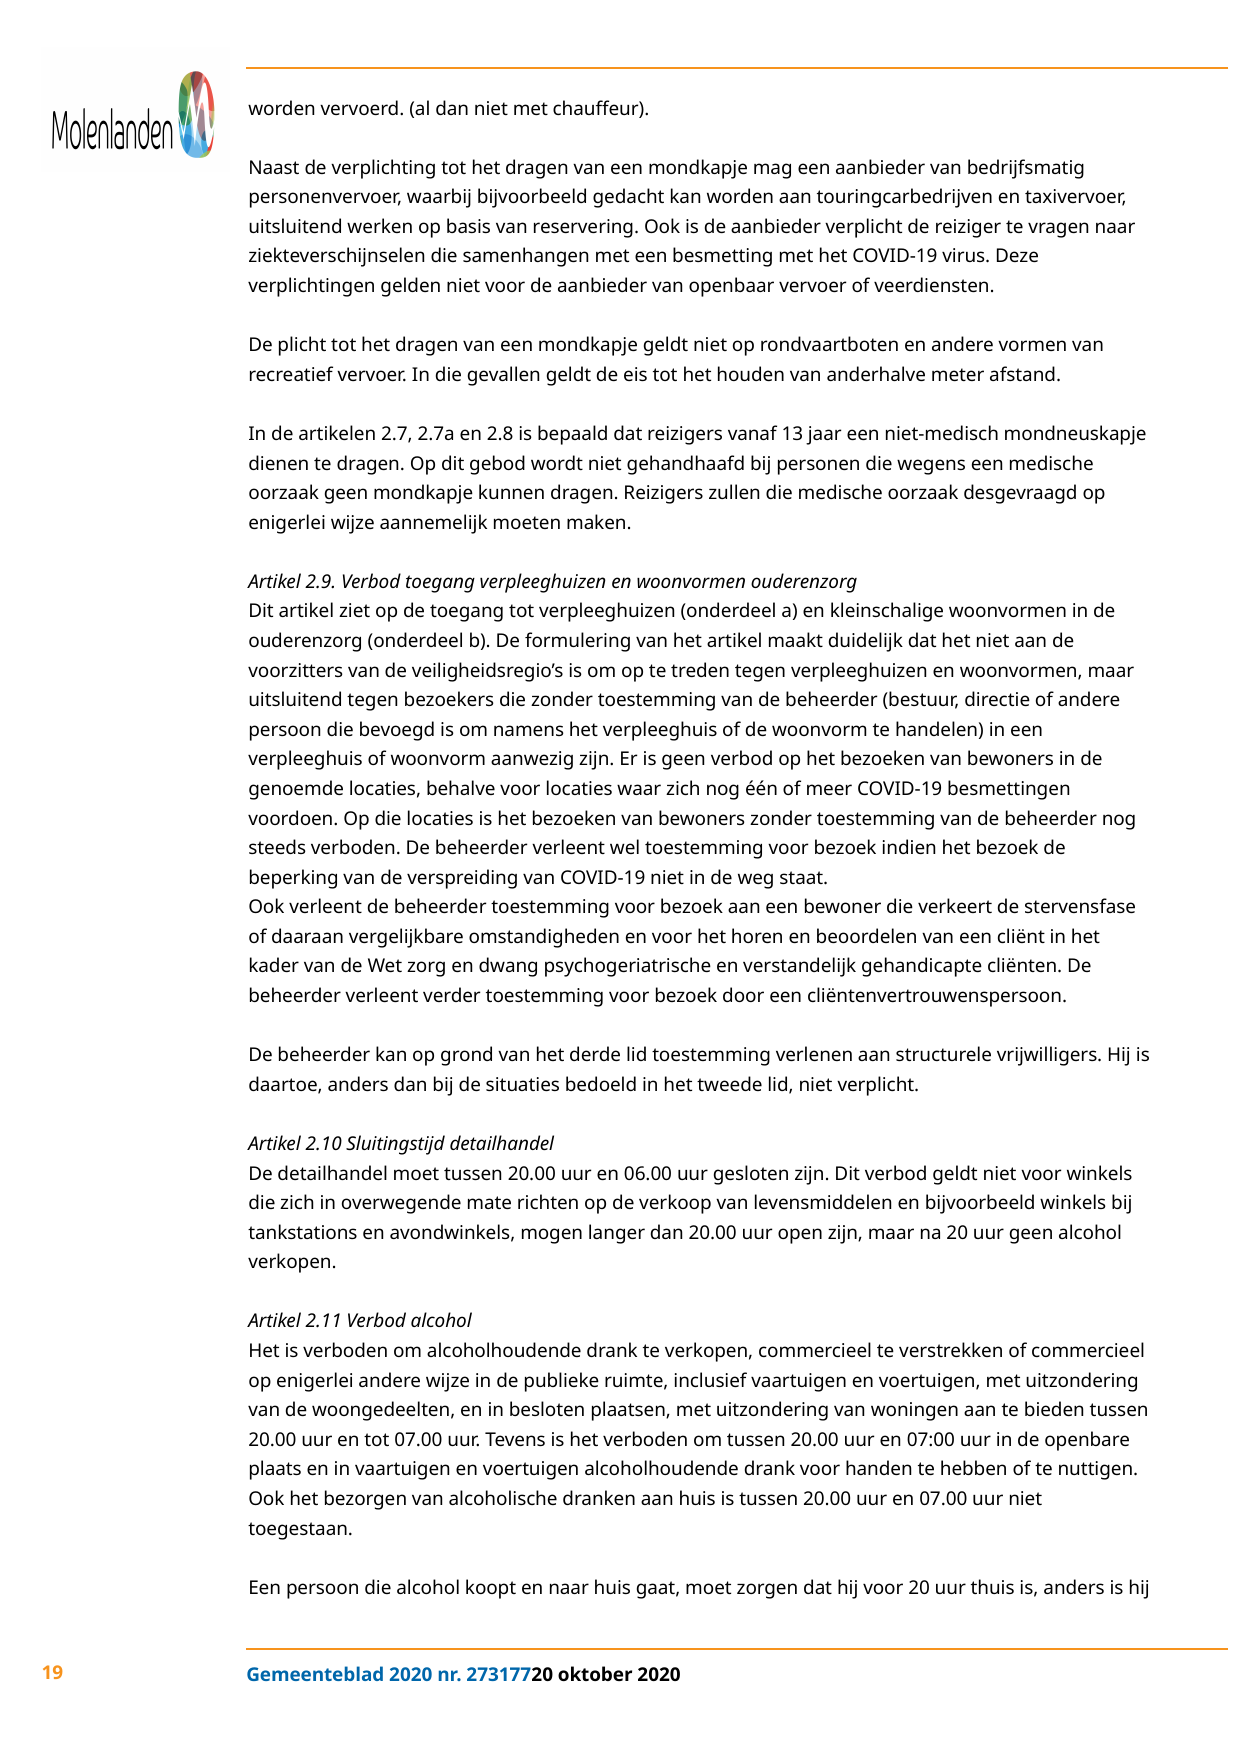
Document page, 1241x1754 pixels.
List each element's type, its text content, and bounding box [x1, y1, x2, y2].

text Ook verleent de beheerder toestemming voor bezoek aan een bewoner die verkeert de stervensfase of daaraan vergelijkbare omstandigheden en voor het horen en beoordelen van een cliënt in het kader van de Wet zorg en dwang psychogeriatrische en verstandelijk gehandicapte cliënten. De beheerder verleent verder toestemming voor bezoek door een cliëntenvertrouwenspersoon. [248, 893, 1152, 1008]
text Het is verboden om alcoholhoudende drank te verkopen, commercieel te verstrekken of commercieel op enigerlei andere wijze in de publieke ruimte, inclusief vaartuigen en voertuigen, met uitzondering van de woongedeelten, en in besloten plaatsen, met uitzondering van woningen aan te bieden tussen 20.00 uur en tot 07.00 uur. Tevens is het verboden om tussen 20.00 uur en 07:00 uur in de openbare plaats en in vaartuigen en voertuigen alcoholhoudende drank voor handen te hebben of te nuttigen. Ook het bezorgen van alcoholische dranken aan huis is tussen 20.00 uur en 07.00 uur niet toegestaan. [248, 1337, 1152, 1541]
text Dit artikel ziet op de toegang tot verpleeghuizen (onderdeel a) en kleinschalige woonvormen in de ouderenzorg (onderdeel b). De formulering van het artikel maakt duidelijk dat het niet aan de voorzitters van de veiligheidsregio’s is om op te treden tegen verpleeghuizen en woonvormen, maar uitsluitend tegen bezoekers die zonder toestemming van de beheerder (bestuur, directie of andere persoon die bevoegd is om namens het verpleeghuis of de woonvorm te handelen) in een verpleeghuis of woonvorm aanwezig zijn. Er is geen verbod op het bezoeken van bewoners in de genoemde locaties, behalve voor locaties waar zich nog één of meer COVID-19 besmettingen voordoen. Op die locaties is het bezoeken van bewoners zonder toestemming van de beheerder nog steeds verboden. De beheerder verleent wel toestemming voor bezoek indien het bezoek de beperking van de verspreiding van COVID-19 niet in de weg staat. [248, 598, 1152, 890]
text Artikel 2.11 Verbod alcohol [248, 1308, 1152, 1333]
picture [41, 47, 231, 172]
text De plicht tot het dragen van een mondkapje geldt niet op rondvaartboten en andere vormen van recreatief vervoer. In die gevallen geldt de eis tot het houden van anderhalve meter afstand. [248, 331, 1152, 387]
text Een persoon die alcohol koopt en naar huis gaat, moet zorgen dat hij voor 20 uur thuis is, anders is hij [248, 1574, 1152, 1600]
text De beheerder kan op grond van het derde lid toestemming verlenen aan structurele vrijwilligers. Hij is daartoe, anders dan bij de situaties bedoeld in het tweede lid, niet verplicht. [248, 1041, 1152, 1097]
text worden vervoerd. (al dan niet met chauffeur). [248, 95, 1152, 121]
text In de artikelen 2.7, 2.7a en 2.8 is bepaald dat reizigers vanaf 13 jaar een niet-medisch mondneuskapje dienen te dragen. Op dit gebod wordt niet gehandhaafd bij personen die wegens een medische oorzaak geen mondkapje kunnen dragen. Reizigers zullen die medische oorzaak desgevraagd op enigerlei wijze aannemelijk moeten maken. [248, 420, 1152, 535]
text De detailhandel moet tussen 20.00 uur en 06.00 uur gesloten zijn. Dit verbod geldt niet voor winkels die zich in overwegende mate richten op de verkoop van levensmiddelen en bijvoorbeeld winkels bij tankstations en avondwinkels, mogen langer dan 20.00 uur open zijn, maar na 20 uur geen alcohol verkopen. [248, 1160, 1152, 1274]
text Artikel 2.9. Verbod toegang verpleeghuizen en woonvormen ouderenzorg [248, 568, 1152, 594]
text Artikel 2.10 Sluitingstijd detailhandel [248, 1130, 1152, 1156]
text Naast de verplichting tot het dragen van een mondkapje mag een aanbieder van bedrijfsmatig personenvervoer, waarbij bijvoorbeeld gedacht kan worden aan touringcarbedrijven en taxivervoer, uitsluitend werken op basis van reservering. Ook is de aanbieder verplicht de reiziger te vragen naar ziekteverschijnselen die samenhangen met een besmetting met het COVID-19 virus. Deze verplichtingen gelden niet voor de aanbieder van openbaar vervoer of veerdiensten. [248, 154, 1152, 298]
